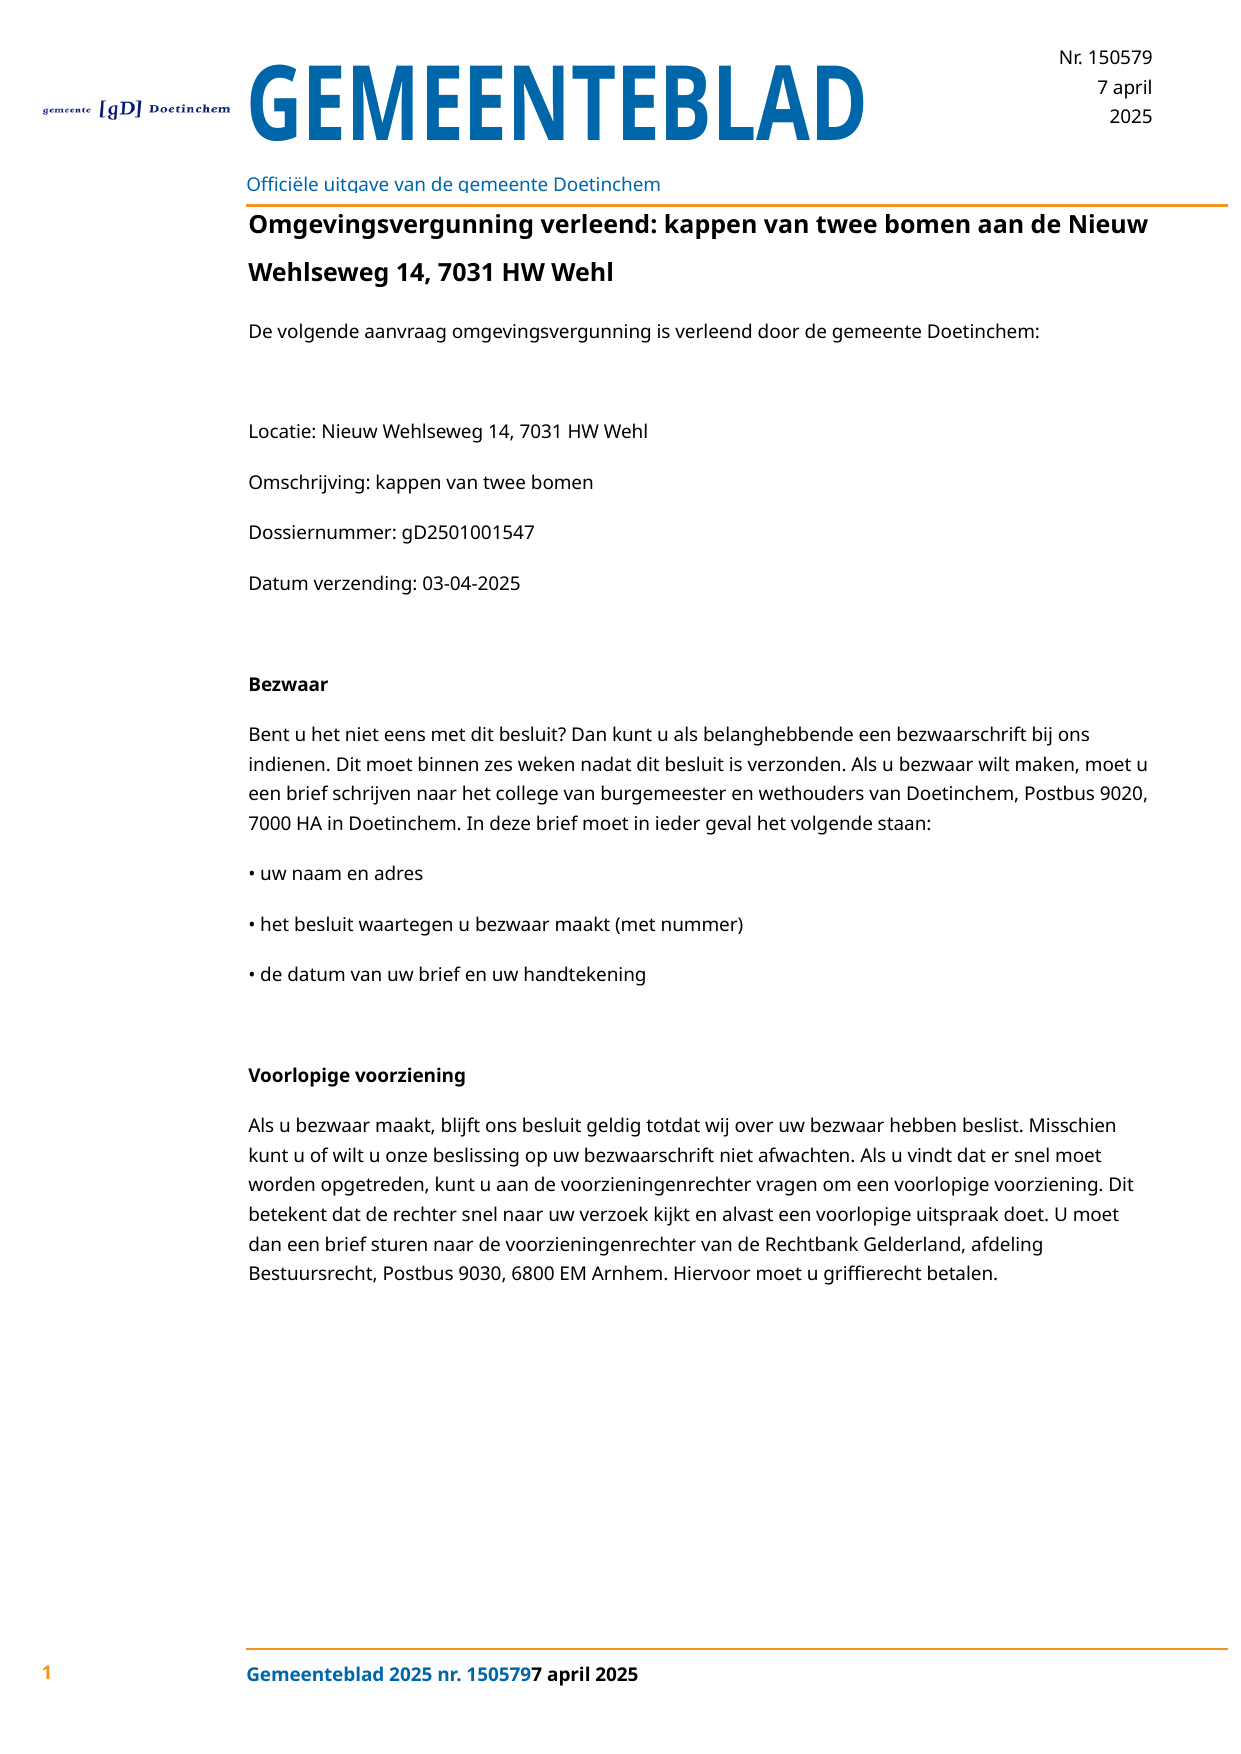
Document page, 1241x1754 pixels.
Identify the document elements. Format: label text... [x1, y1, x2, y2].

text Als u bezwaar maakt, blijft ons besluit geldig totdat wij over uw bezwaar hebben beslist. Misschien kunt u of wilt u onze beslissing op uw bezwaarschrift niet afwachten. Als u vindt dat er snel moet worden opgetreden, kunt u aan de voorzieningenrechter vragen om een voorlopige voorziening. Dit betekent dat de rechter snel naar uw verzoek kijkt en alvast een voorlopige uitspraak doet. U moet dan een brief sturen naar de voorzieningenrechter van de Rechtbank Gelderland, afdeling Bestuursrecht, Postbus 9030, 6800 EM Arnhem. Hiervoor moet u griffierecht betalen. [248, 1112, 1152, 1286]
picture [41, 47, 231, 172]
text Voorlopige voorziening [248, 1062, 1152, 1088]
text Dossiernummer: gD2501001547 [248, 519, 1152, 545]
text De volgende aanvraag omgevingsvergunning is verleend door de gemeente Doetinchem: [248, 318, 1152, 344]
text Omgevingsvergunning verleend: kappen van twee bomen aan de Nieuw Wehlseweg 14, 7031 HW Wehl [248, 207, 1152, 288]
text Datum verzending: 03-04-2025 [248, 570, 1152, 596]
text Bezwaar [248, 671, 1152, 697]
text • uw naam en adres [248, 860, 1152, 886]
text • de datum van uw brief en uw handtekening [248, 961, 1152, 987]
text Bent u het niet eens met dit besluit? Dan kunt u als belanghebbende een bezwaarschrift bij ons indienen. Dit moet binnen zes weken nadat dit besluit is verzonden. Als u bezwaar wilt maken, moet u een brief schrijven naar het college van burgemeester en wethouders van Doetinchem, Postbus 9020, 7000 HA in Doetinchem. In deze brief moet in ieder geval het volgende staan: [248, 721, 1152, 836]
text Omschrijving: kappen van twee bomen [248, 469, 1152, 495]
text Locatie: Nieuw Wehlseweg 14, 7031 HW Wehl [248, 419, 1152, 444]
text • het besluit waartegen u bezwaar maakt (met nummer) [248, 911, 1152, 937]
